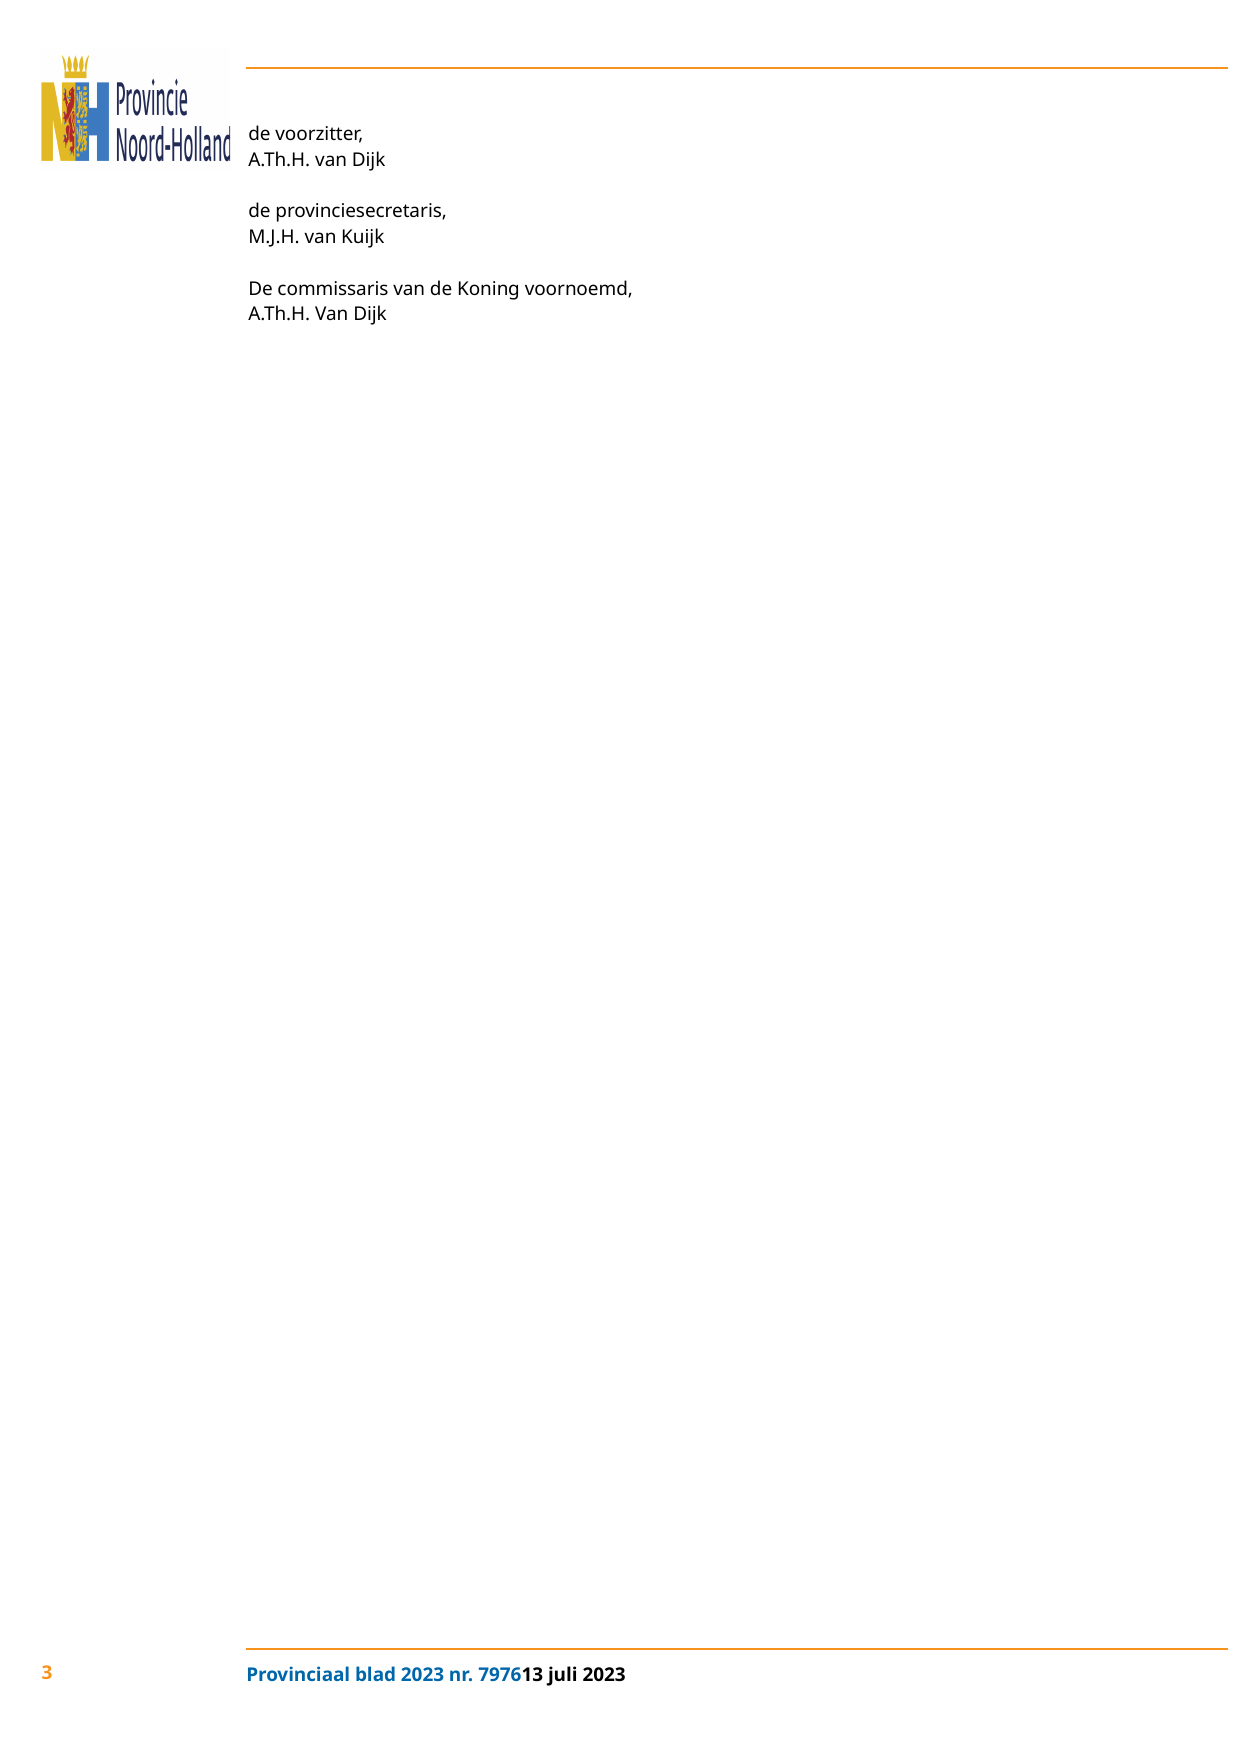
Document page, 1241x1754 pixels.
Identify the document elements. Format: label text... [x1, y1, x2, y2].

text De commissaris van de Koning voornoemd, [248, 275, 1152, 301]
text de provinciesecretaris, [248, 198, 1152, 223]
text de voorzitter, [248, 121, 1152, 146]
text A.Th.H. Van Dijk [248, 301, 1152, 326]
text A.Th.H. van Dijk [248, 146, 1152, 172]
text M.J.H. van Kuijk [248, 223, 1152, 249]
picture [41, 47, 231, 172]
